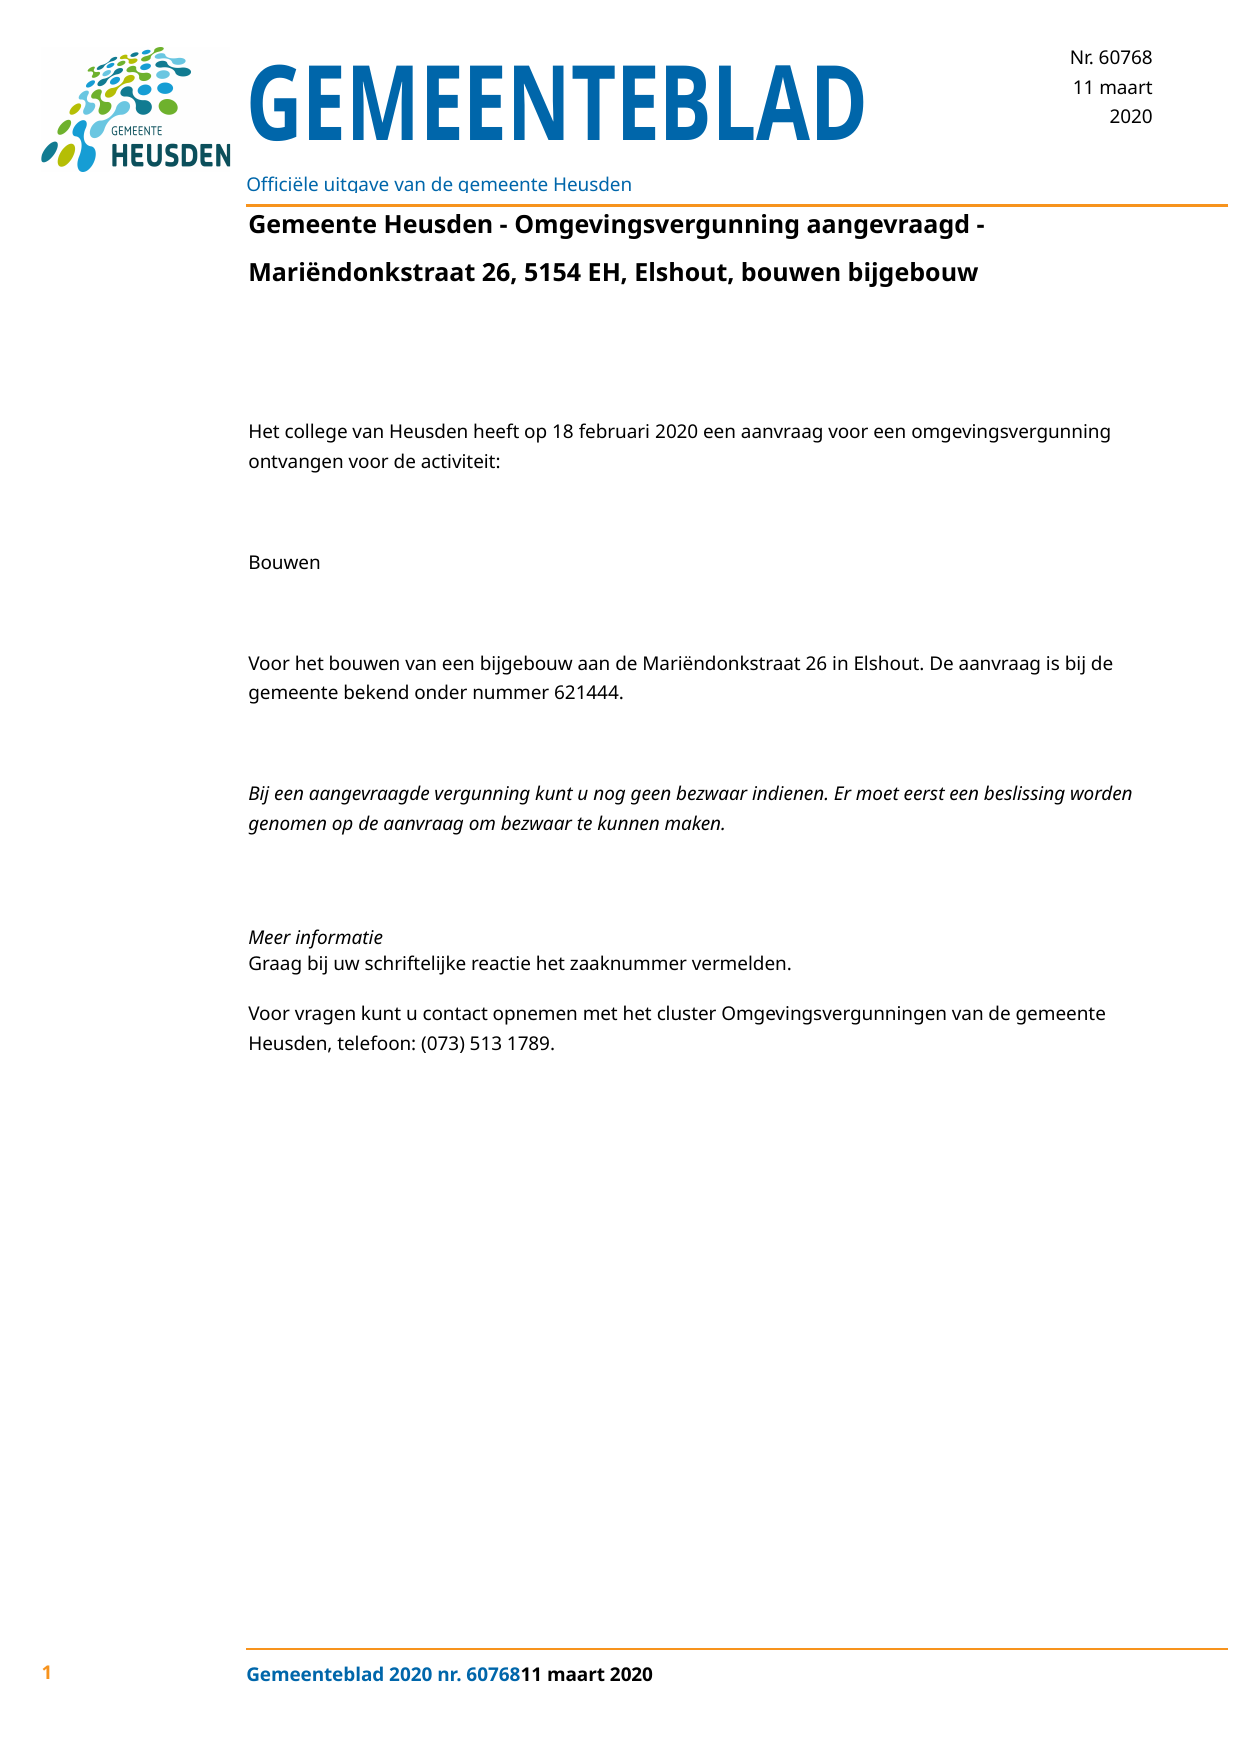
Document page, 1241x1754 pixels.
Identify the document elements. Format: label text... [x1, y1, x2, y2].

text Gemeente Heusden - Omgevingsvergunning aangevraagd - Mariëndonkstraat 26, 5154 EH, Elshout, bouwen bijgebouw [248, 207, 1152, 288]
text Meer informatie [248, 924, 1152, 950]
text Graag bij uw schriftelijke reactie het zaaknummer vermelden. [248, 950, 1152, 976]
text Voor het bouwen van een bijgebouw aan de Mariëndonkstraat 26 in Elshout. De aanvraag is bij de gemeente bekend onder nummer 621444. [248, 650, 1152, 705]
picture [41, 47, 231, 172]
text Bouwen [248, 549, 1152, 575]
text Bij een aangevraagde vergunning kunt u nog geen bezwaar indienen. Er moet eerst een beslissing worden genomen op de aanvraag om bezwaar te kunnen maken. [248, 780, 1152, 836]
text Het college van Heusden heeft op 18 februari 2020 een aanvraag voor een omgevingsvergunning ontvangen voor de activiteit: [248, 419, 1152, 474]
text Voor vragen kunt u contact opnemen met het cluster Omgevingsvergunningen van de gemeente Heusden, telefoon: (073) 513 1789. [248, 1001, 1152, 1056]
